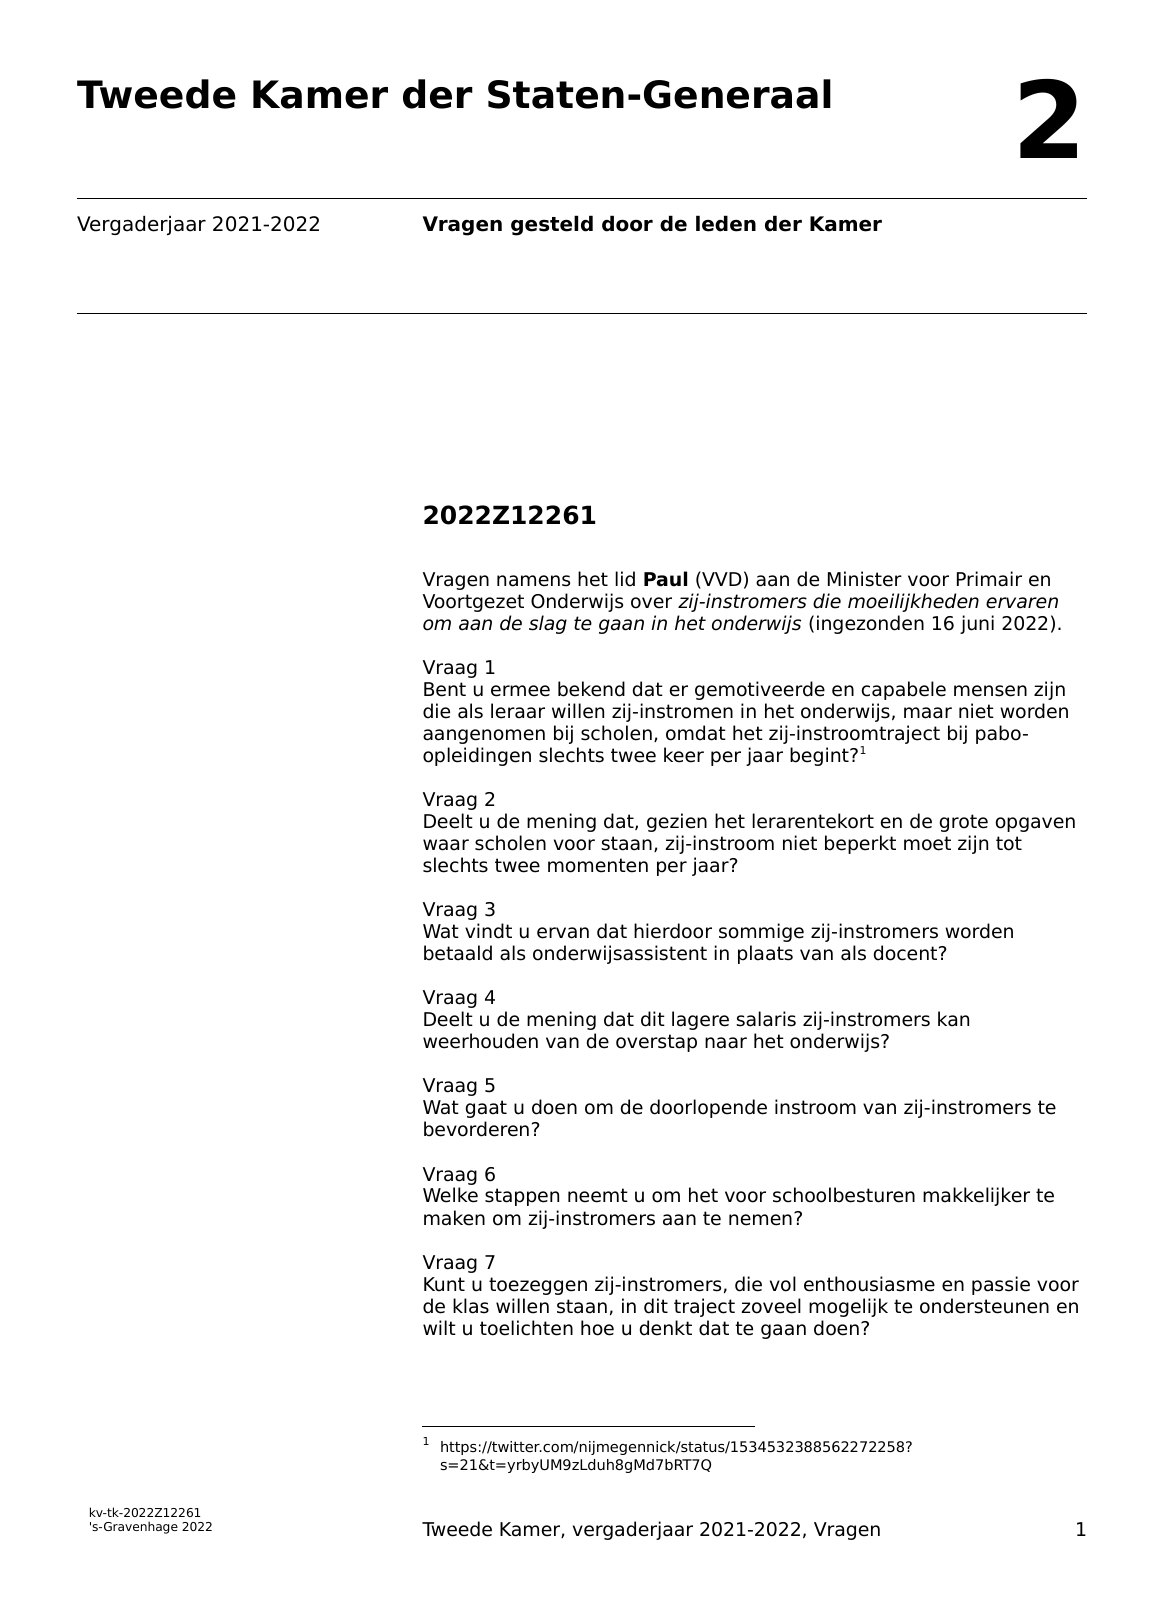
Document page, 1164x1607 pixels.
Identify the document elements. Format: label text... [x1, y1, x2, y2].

text Deelt u de mening dat, gezien het lerarentekort en de grote opgaven waar scholen voor staan, zij-instroom niet beperkt moet zijn tot slechts twee momenten per jaar? [422, 811, 1087, 877]
text Vraag 4 [422, 987, 1087, 1009]
text Vraag 2 [422, 789, 1087, 811]
text Vraag 6 [422, 1163, 1087, 1185]
text 2022Z12261 [422, 501, 1087, 531]
table_cell Vergaderjaar 2021-2022 [77, 199, 422, 313]
text Vraag 7 [422, 1252, 1087, 1273]
text https://twitter.com/nijmegennick/status/1534532388562272258?s=21&t=yrbyUM9zLduh8gMd7bRT7Q [422, 1435, 1087, 1474]
table_cell Vragen gesteld door de leden der Kamer [422, 199, 1087, 313]
text Vraag 5 [422, 1075, 1087, 1097]
text Vragen namens het lid Paul (VVD) aan de Minister voor Primair en Voortgezet Onderwijs over zij-instromers die moeilijkheden ervaren om aan de slag te gaan in het onderwijs (ingezonden 16 juni 2022). [422, 569, 1087, 635]
text Wat vindt u ervan dat hierdoor sommige zij-instromers worden betaald als onderwijsassistent in plaats van als docent? [422, 921, 1087, 965]
text Bent u ermee bekend dat er gemotiveerde en capabele mensen zijn die als leraar willen zij-instromen in het onderwijs, maar niet worden aangenomen bij scholen, omdat het zij-instroomtraject bij pabo-opleidingen slechts twee keer per jaar begint? [422, 679, 1087, 767]
text Vraag 1 [422, 657, 1087, 679]
text Wat gaat u doen om de doorlopende instroom van zij-instromers te bevorderen? [422, 1097, 1087, 1141]
text Deelt u de mening dat dit lagere salaris zij-instromers kan weerhouden van de overstap naar het onderwijs? [422, 1009, 1087, 1053]
text 's-Gravenhage 2022 [88, 1520, 323, 1534]
text kv-tk-2022Z12261 [88, 1506, 323, 1520]
table_header Tweede Kamer der Staten-Generaal [77, 59, 886, 198]
text Welke stappen neemt u om het voor schoolbesturen makkelijker te maken om zij-instromers aan te nemen? [422, 1185, 1087, 1229]
text Vraag 3 [422, 899, 1087, 921]
table_header 2 [886, 59, 1087, 198]
text Kunt u toezeggen zij-instromers, die vol enthousiasme en passie voor de klas willen staan, in dit traject zoveel mogelijk te ondersteunen en wilt u toelichten hoe u denkt dat te gaan doen? [422, 1273, 1087, 1339]
